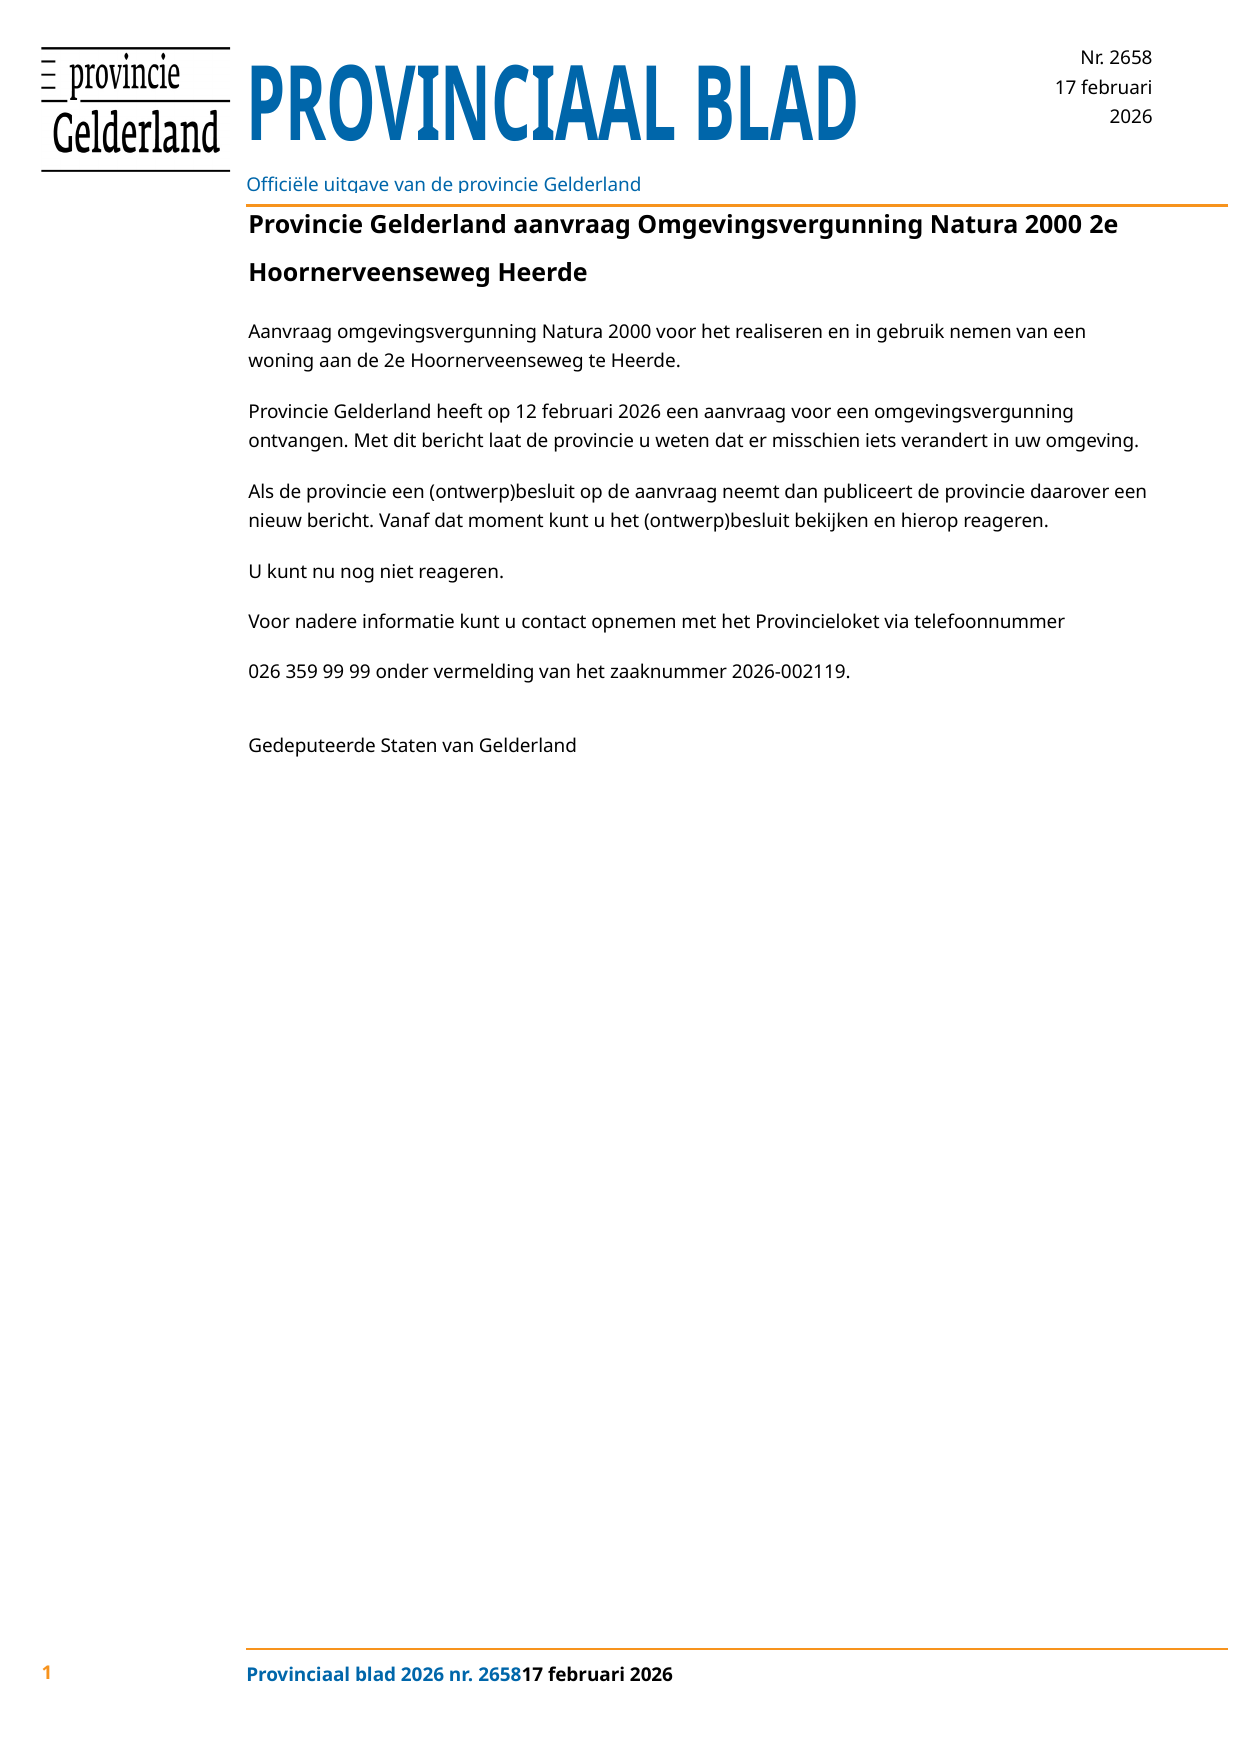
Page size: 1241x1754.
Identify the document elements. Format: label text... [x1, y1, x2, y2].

text Aanvraag omgevingsvergunning Natura 2000 voor het realiseren en in gebruik nemen van een woning aan de 2e Hoornerveenseweg te Heerde. [248, 318, 1152, 373]
text Voor nadere informatie kunt u contact opnemen met het Provincieloket via telefoonnummer [248, 608, 1152, 634]
text Als de provincie een (ontwerp)besluit op de aanvraag neemt dan publiceert de provincie daarover een nieuw bericht. Vanaf dat moment kunt u het (ontwerp)besluit bekijken en hierop reageren. [248, 478, 1152, 533]
picture [41, 47, 231, 172]
text 026 359 99 99 onder vermelding van het zaaknummer 2026-002119. [248, 659, 1152, 684]
text Gedeputeerde Staten van Gelderland [248, 732, 1152, 758]
text U kunt nu nog niet reageren. [248, 558, 1152, 584]
text Provincie Gelderland heeft op 12 februari 2026 een aanvraag voor een omgevingsvergunning ontvangen. Met dit bericht laat de provincie u weten dat er misschien iets verandert in uw omgeving. [248, 398, 1152, 453]
text Provincie Gelderland aanvraag Omgevingsvergunning Natura 2000 2e Hoornerveenseweg Heerde [248, 207, 1152, 288]
